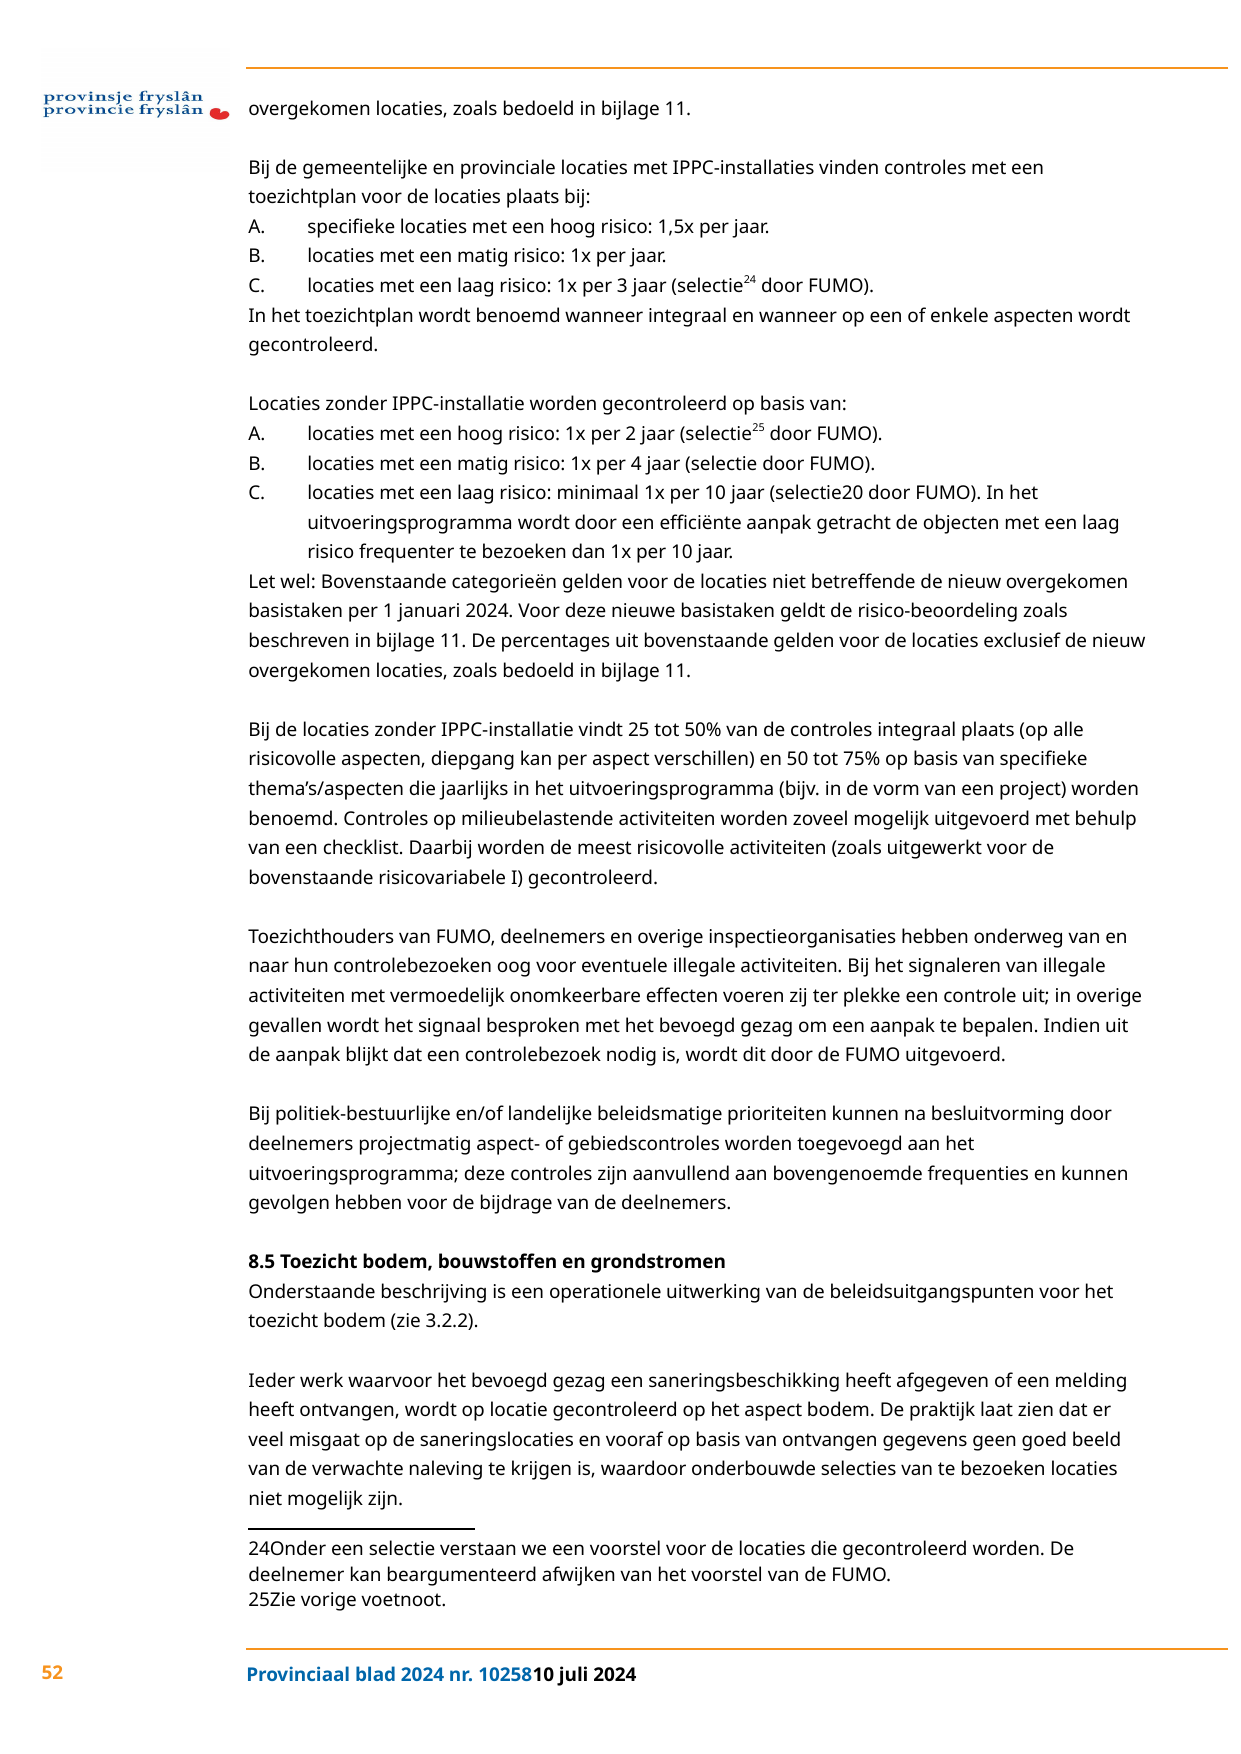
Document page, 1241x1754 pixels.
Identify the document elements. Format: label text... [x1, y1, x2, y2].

text Bij de locaties zonder IPPC-installatie vindt 25 tot 50% van de controles integraal plaats (op alle risicovolle aspecten, diepgang kan per aspect verschillen) en 50 tot 75% op basis van specifieke thema’s/aspecten die jaarlijks in het uitvoeringsprogramma (bijv. in de vorm van een project) worden benoemd. Controles op milieubelastende activiteiten worden zoveel mogelijk uitgevoerd met behulp van een checklist. Daarbij worden de meest risicovolle activiteiten (zoals uitgewerkt voor de bovenstaande risicovariabele I) gecontroleerd. [248, 716, 1152, 890]
list locaties met een laag risico: 1x per 3 jaar (selectie door FUMO). [248, 272, 1152, 298]
text In het toezichtplan wordt benoemd wanneer integraal en wanneer op een of enkele aspecten wordt gecontroleerd. [248, 302, 1152, 357]
list locaties met een laag risico: minimaal 1x per 10 jaar (selectie20 door FUMO). In het uitvoeringsprogramma wordt door een efficiënte aanpak getracht de objecten met een laag risico frequenter te bezoeken dan 1x per 10 jaar. [248, 479, 1152, 564]
picture [41, 47, 231, 172]
text Locaties zonder IPPC-installatie worden gecontroleerd op basis van: [248, 391, 1152, 416]
list Onder een selectie verstaan we een voorstel voor de locaties die gecontroleerd worden. De deelnemer kan beargumenteerd afwijken van het voorstel van de FUMO. [248, 1535, 1152, 1586]
text Bij de gemeentelijke en provinciale locaties met IPPC-installaties vinden controles met een toezichtplan voor de locaties plaats bij: [248, 154, 1152, 209]
text overgekomen locaties, zoals bedoeld in bijlage 11. [248, 95, 1152, 121]
text 8.5 Toezicht bodem, bouwstoffen en grondstromen [248, 1248, 1152, 1274]
list locaties met een matig risico: 1x per 4 jaar (selectie door FUMO). [248, 450, 1152, 476]
text Let wel: Bovenstaande categorieën gelden voor de locaties niet betreffende de nieuw overgekomen basistaken per 1 januari 2024. Voor deze nieuwe basistaken geldt de risico-beoordeling zoals beschreven in bijlage 11. De percentages uit bovenstaande gelden voor de locaties exclusief de nieuw overgekomen locaties, zoals bedoeld in bijlage 11. [248, 568, 1152, 683]
list specifieke locaties met een hoog risico: 1,5x per jaar. [248, 213, 1152, 239]
text Ieder werk waarvoor het bevoegd gezag een saneringsbeschikking heeft afgegeven of een melding heeft ontvangen, wordt op locatie gecontroleerd op het aspect bodem. De praktijk laat zien dat er veel misgaat op de saneringslocaties en vooraf op basis van ontvangen gegevens geen goed beeld van de verwachte naleving te krijgen is, waardoor onderbouwde selecties van te bezoeken locaties niet mogelijk zijn. [248, 1367, 1152, 1511]
list locaties met een matig risico: 1x per jaar. [248, 243, 1152, 268]
list locaties met een hoog risico: 1x per 2 jaar (selectie door FUMO). [248, 420, 1152, 446]
text Bij politiek-bestuurlijke en/of landelijke beleidsmatige prioriteiten kunnen na besluitvorming door deelnemers projectmatig aspect- of gebiedscontroles worden toegevoegd aan het uitvoeringsprogramma; deze controles zijn aanvullend aan bovengenoemde frequenties en kunnen gevolgen hebben voor de bijdrage van de deelnemers. [248, 1101, 1152, 1215]
list Zie vorige voetnoot. [248, 1586, 1152, 1612]
text Toezichthouders van FUMO, deelnemers en overige inspectieorganisaties hebben onderweg van en naar hun controlebezoeken oog voor eventuele illegale activiteiten. Bij het signaleren van illegale activiteiten met vermoedelijk onomkeerbare effecten voeren zij ter plekke een controle uit; in overige gevallen wordt het signaal besproken met het bevoegd gezag om een aanpak te bepalen. Indien uit de aanpak blijkt dat een controlebezoek nodig is, wordt dit door de FUMO uitgevoerd. [248, 923, 1152, 1067]
text Onderstaande beschrijving is een operationele uitwerking van de beleidsuitgangspunten voor het toezicht bodem (zie 3.2.2). [248, 1278, 1152, 1333]
